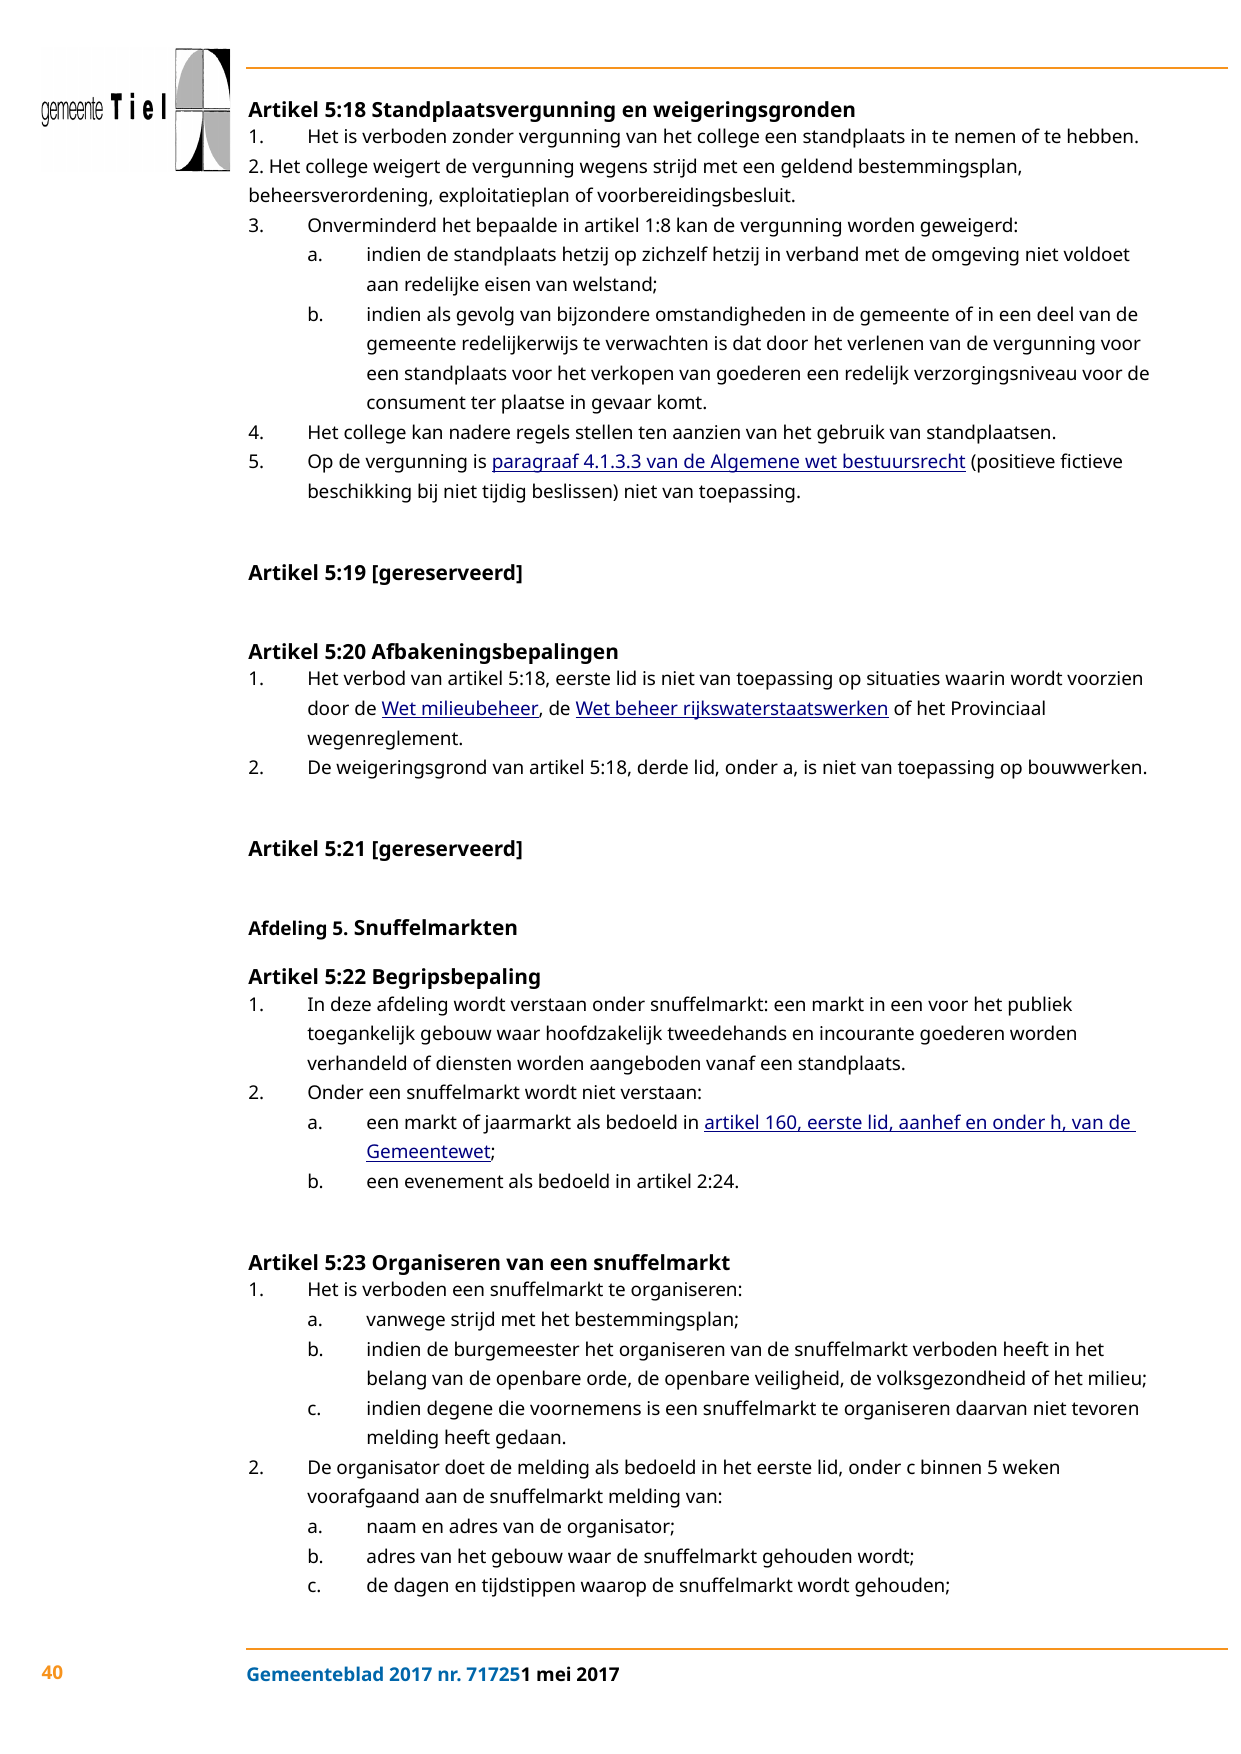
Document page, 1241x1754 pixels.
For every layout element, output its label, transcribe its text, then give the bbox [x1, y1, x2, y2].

list Het is verboden zonder vergunning van het college een standplaats in te nemen of te hebben. [248, 123, 1152, 149]
text Afdeling 5. Snuffelmarkten [248, 913, 1152, 941]
list indien de standplaats hetzij op zichzelf hetzij in verband met de omgeving niet voldoet aan redelijke eisen van welstand; [307, 242, 1152, 297]
list Het verbod van artikel 5:18, eerste lid is niet van toepassing op situaties waarin wordt voorzien door de Wet milieubeheer, de Wet beheer rijkswaterstaatswerken of het Provinciaal wegenreglement. [248, 666, 1152, 750]
picture [41, 47, 231, 172]
list Onder een snuffelmarkt wordt niet verstaan: [248, 1079, 1152, 1105]
list De organisator doet de melding als bedoeld in het eerste lid, onder c binnen 5 weken voorafgaand aan de snuffelmarkt melding van: [248, 1454, 1152, 1509]
list In deze afdeling wordt verstaan onder snuffelmarkt: een markt in een voor het publiek toegankelijk gebouw waar hoofdzakelijk tweedehands en incourante goederen worden verhandeld of diensten worden aangeboden vanaf een standplaats. [248, 991, 1152, 1076]
text Artikel 5:20 Afbakeningsbepalingen [248, 637, 1152, 666]
list Onverminderd het bepaalde in artikel 1:8 kan de vergunning worden geweigerd: [248, 212, 1152, 238]
list de dagen en tijdstippen waarop de snuffelmarkt wordt gehouden; [307, 1572, 1152, 1598]
text Artikel 5:18 Standplaatsvergunning en weigeringsgronden [248, 95, 1152, 123]
list vanwege strijd met het bestemmingsplan; [307, 1306, 1152, 1332]
text Artikel 5:21 [gereserveerd] [248, 834, 1152, 863]
list een markt of jaarmarkt als bedoeld in artikel 160, eerste lid, aanhef en onder h, van de Gemeentewet; [307, 1109, 1152, 1164]
text Artikel 5:19 [gereserveerd] [248, 558, 1152, 587]
list indien degene die voornemens is een snuffelmarkt te organiseren daarvan niet tevoren melding heeft gedaan. [307, 1395, 1152, 1450]
list De weigeringsgrond van artikel 5:18, derde lid, onder a, is niet van toepassing op bouwwerken. [248, 754, 1152, 780]
list naam en adres van de organisator; [307, 1513, 1152, 1539]
text Artikel 5:22 Begripsbepaling [248, 962, 1152, 991]
list indien de burgemeester het organiseren van de snuffelmarkt verboden heeft in het belang van de openbare orde, de openbare veiligheid, de volksgezondheid of het milieu; [307, 1336, 1152, 1391]
list Het is verboden een snuffelmarkt te organiseren: [248, 1277, 1152, 1302]
list Op de vergunning is paragraaf 4.1.3.3 van de Algemene wet bestuursrecht (positieve fictieve beschikking bij niet tijdig beslissen) niet van toepassing. [248, 449, 1152, 504]
list adres van het gebouw waar de snuffelmarkt gehouden wordt; [307, 1543, 1152, 1569]
list indien als gevolg van bijzondere omstandigheden in de gemeente of in een deel van de gemeente redelijkerwijs te verwachten is dat door het verlenen van de vergunning voor een standplaats voor het verkopen van goederen een redelijk verzorgingsniveau voor de consument ter plaatse in gevaar komt. [307, 301, 1152, 415]
list een evenement als bedoeld in artikel 2:24. [307, 1168, 1152, 1194]
text Artikel 5:23 Organiseren van een snuffelmarkt [248, 1248, 1152, 1277]
list Het college kan nadere regels stellen ten aanzien van het gebruik van standplaatsen. [248, 419, 1152, 445]
